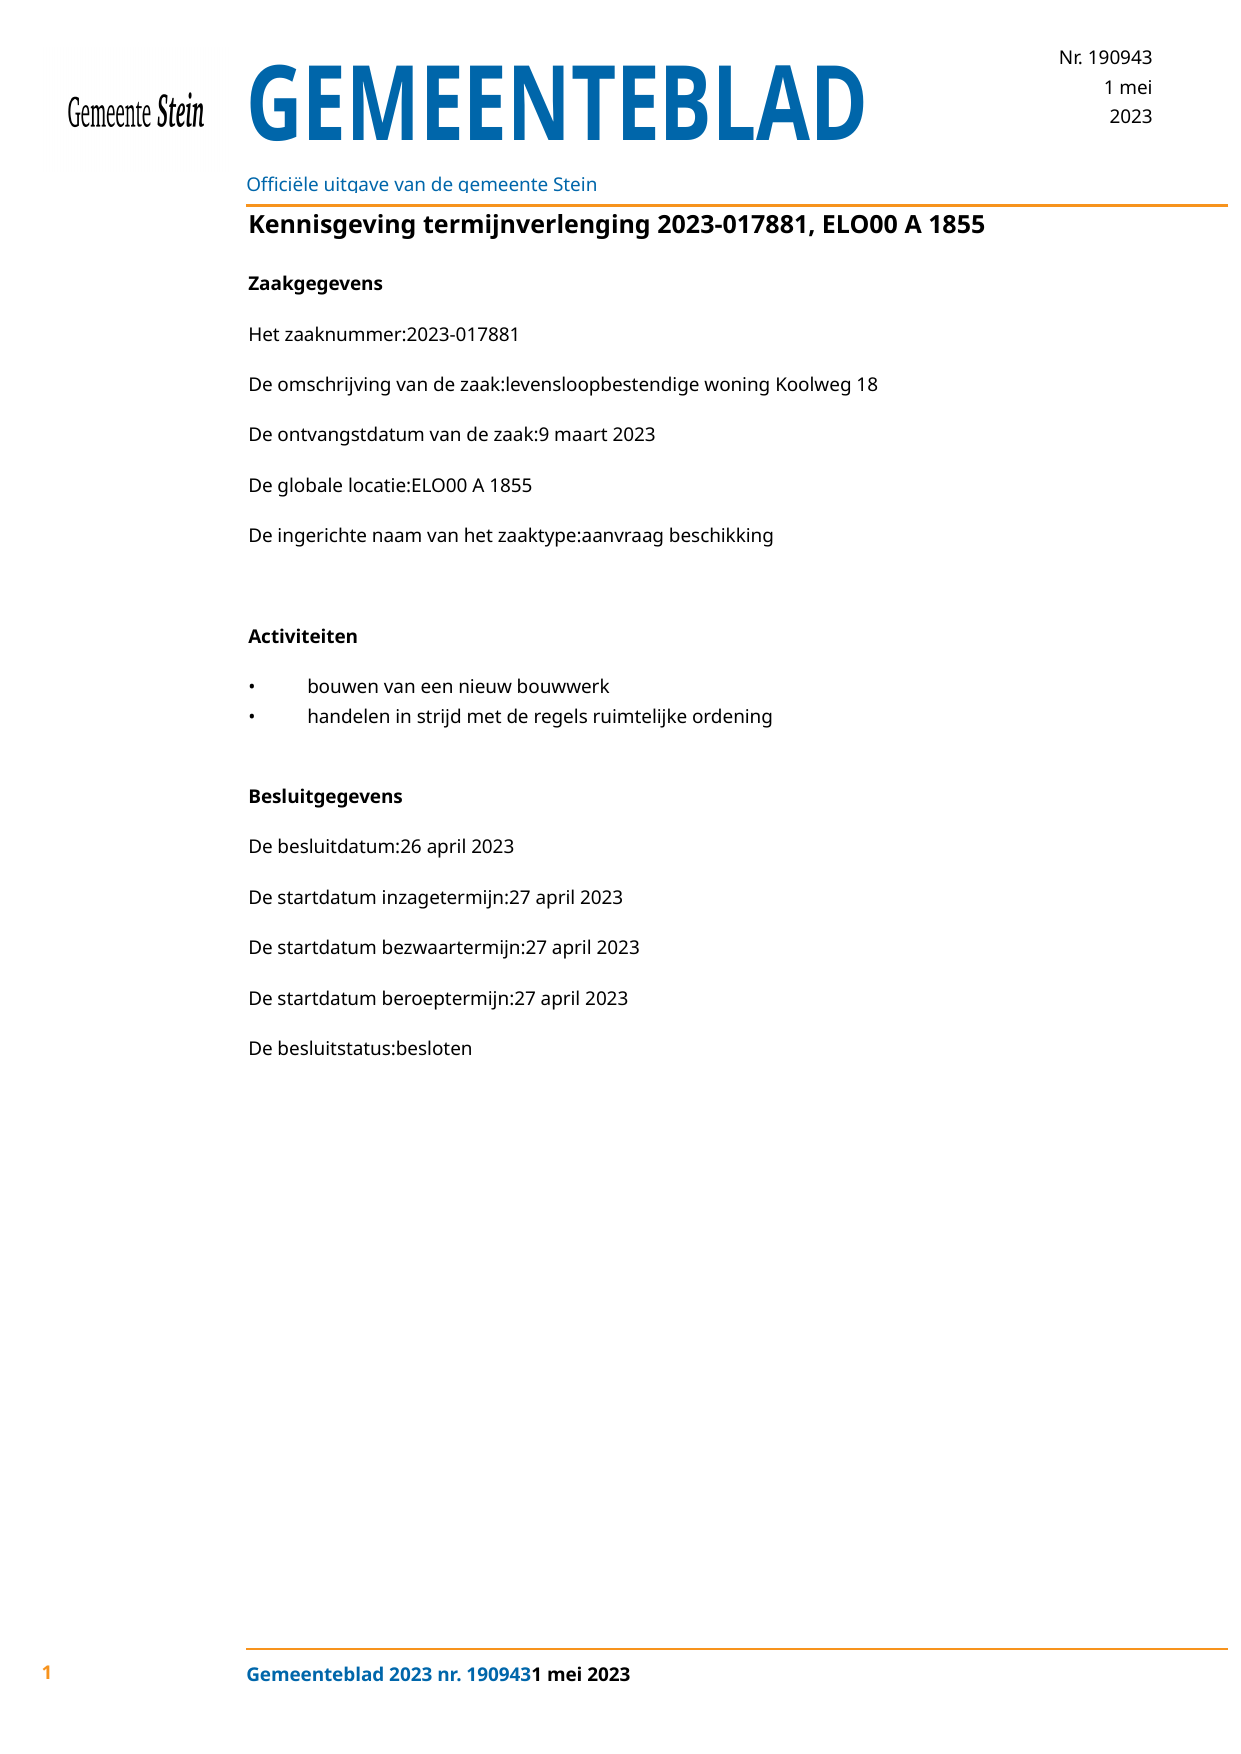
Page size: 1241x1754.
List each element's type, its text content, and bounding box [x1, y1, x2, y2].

text De startdatum inzagetermijn:27 april 2023 [248, 884, 1152, 910]
text De globale locatie:ELO00 A 1855 [248, 472, 1152, 498]
text De besluitstatus:besloten [248, 1035, 1152, 1061]
text De ingerichte naam van het zaaktype:aanvraag beschikking [248, 522, 1152, 548]
list bouwen van een nieuw bouwwerk [248, 674, 1152, 699]
text De besluitdatum:26 april 2023 [248, 834, 1152, 859]
text De startdatum beroeptermijn:27 april 2023 [248, 985, 1152, 1011]
list handelen in strijd met de regels ruimtelijke ordening [248, 703, 1152, 729]
text De omschrijving van de zaak:levensloopbestendige woning Koolweg 18 [248, 371, 1152, 397]
text Besluitgegevens [248, 783, 1152, 809]
text De startdatum bezwaartermijn:27 april 2023 [248, 934, 1152, 960]
text De ontvangstdatum van de zaak:9 maart 2023 [248, 422, 1152, 447]
text Activiteiten [248, 623, 1152, 649]
text Zaakgegevens [248, 270, 1152, 296]
text Het zaaknummer:2023-017881 [248, 321, 1152, 346]
picture [41, 47, 231, 172]
text Kennisgeving termijnverlenging 2023-017881, ELO00 A 1855 [248, 207, 1152, 241]
